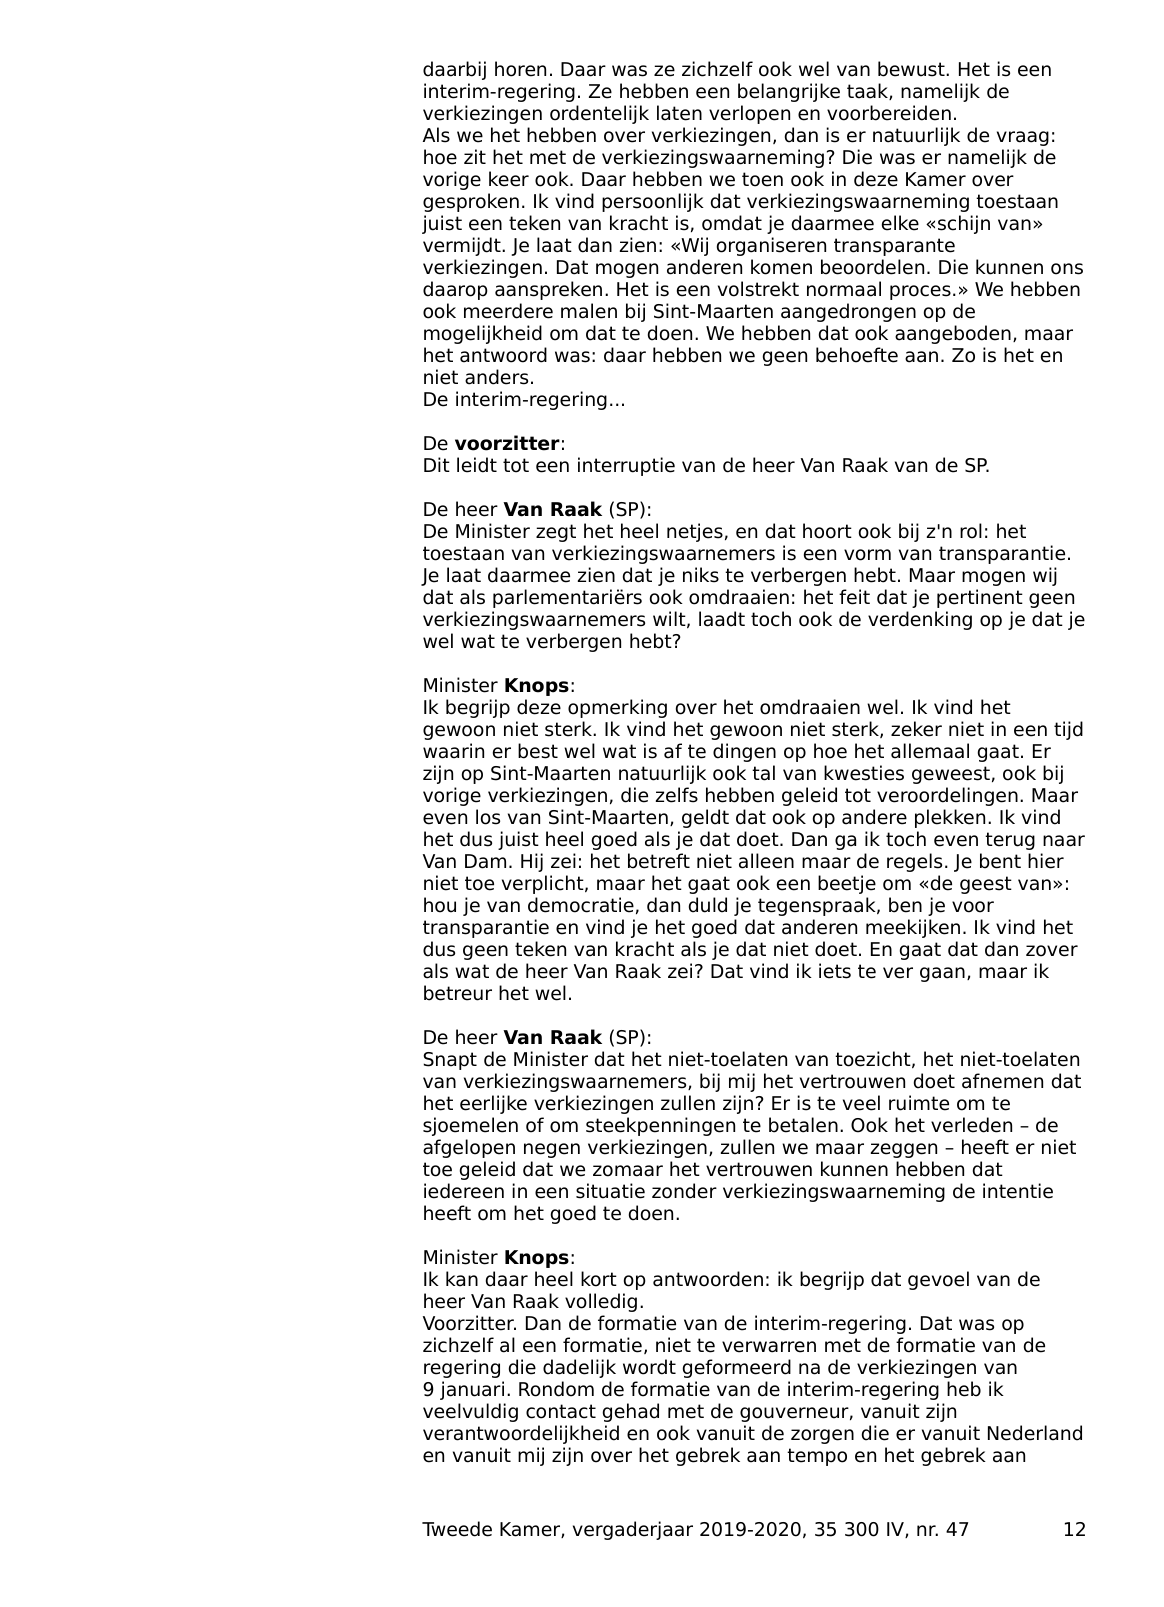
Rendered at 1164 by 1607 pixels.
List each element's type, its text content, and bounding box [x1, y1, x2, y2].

text De heer Van Raak (SP): [422, 499, 1087, 521]
text Snapt de Minister dat het niet-toelaten van toezicht, het niet-toelaten van verkiezingswaarnemers, bij mij het vertrouwen doet afnemen dat het eerlijke verkiezingen zullen zijn? Er is te veel ruimte om te sjoemelen of om steekpenningen te betalen. Ook het verleden – de afgelopen negen verkiezingen, zullen we maar zeggen – heeft er niet toe geleid dat we zomaar het vertrouwen kunnen hebben dat iedereen in een situatie zonder verkiezingswaarneming de intentie heeft om het goed te doen. [422, 1049, 1087, 1225]
text Dit leidt tot een interruptie van de heer Van Raak van de SP. [422, 455, 1087, 477]
text daarbij horen. Daar was ze zichzelf ook wel van bewust. Het is een interim-regering. Ze hebben een belangrijke taak, namelijk de verkiezingen ordentelijk laten verlopen en voorbereiden. [422, 59, 1087, 125]
text Voorzitter. Dan de formatie van de interim-regering. Dat was op zichzelf al een formatie, niet te verwarren met de formatie van de regering die dadelijk wordt geformeerd na de verkiezingen van 9 januari. Rondom de formatie van de interim-regering heb ik veelvuldig contact gehad met de gouverneur, vanuit zijn verantwoordelijkheid en ook vanuit de zorgen die er vanuit Nederland en vanuit mij zijn over het gebrek aan tempo en het gebrek aan [422, 1313, 1087, 1467]
text De voorzitter: [422, 433, 1087, 455]
text De Minister zegt het heel netjes, en dat hoort ook bij z'n rol: het toestaan van verkiezingswaarnemers is een vorm van transparantie. Je laat daarmee zien dat je niks te verbergen hebt. Maar mogen wij dat als parlementariërs ook omdraaien: het feit dat je pertinent geen verkiezingswaarnemers wilt, laadt toch ook de verdenking op je dat je wel wat te verbergen hebt? [422, 521, 1087, 653]
text Minister Knops: [422, 675, 1087, 697]
text Als we het hebben over verkiezingen, dan is er natuurlijk de vraag: hoe zit het met de verkiezingswaarneming? Die was er namelijk de vorige keer ook. Daar hebben we toen ook in deze Kamer over gesproken. Ik vind persoonlijk dat verkiezingswaarneming toestaan juist een teken van kracht is, omdat je daarmee elke «schijn van» vermijdt. Je laat dan zien: «Wij organiseren transparante verkiezingen. Dat mogen anderen komen beoordelen. Die kunnen ons daarop aanspreken. Het is een volstrekt normaal proces.» We hebben ook meerdere malen bij Sint-Maarten aangedrongen op de mogelijkheid om dat te doen. We hebben dat ook aangeboden, maar het antwoord was: daar hebben we geen behoefte aan. Zo is het en niet anders. [422, 125, 1087, 389]
text Ik begrijp deze opmerking over het omdraaien wel. Ik vind het gewoon niet sterk. Ik vind het gewoon niet sterk, zeker niet in een tijd waarin er best wel wat is af te dingen op hoe het allemaal gaat. Er zijn op Sint-Maarten natuurlijk ook tal van kwesties geweest, ook bij vorige verkiezingen, die zelfs hebben geleid tot veroordelingen. Maar even los van Sint-Maarten, geldt dat ook op andere plekken. Ik vind het dus juist heel goed als je dat doet. Dan ga ik toch even terug naar Van Dam. Hij zei: het betreft niet alleen maar de regels. Je bent hier niet toe verplicht, maar het gaat ook een beetje om «de geest van»: hou je van democratie, dan duld je tegenspraak, ben je voor transparantie en vind je het goed dat anderen meekijken. Ik vind het dus geen teken van kracht als je dat niet doet. En gaat dat dan zover als wat de heer Van Raak zei? Dat vind ik iets te ver gaan, maar ik betreur het wel. [422, 697, 1087, 1005]
text De interim-regering... [422, 389, 1087, 411]
text De heer Van Raak (SP): [422, 1027, 1087, 1049]
text Minister Knops: [422, 1247, 1087, 1269]
text Ik kan daar heel kort op antwoorden: ik begrijp dat gevoel van de heer Van Raak volledig. [422, 1269, 1087, 1313]
